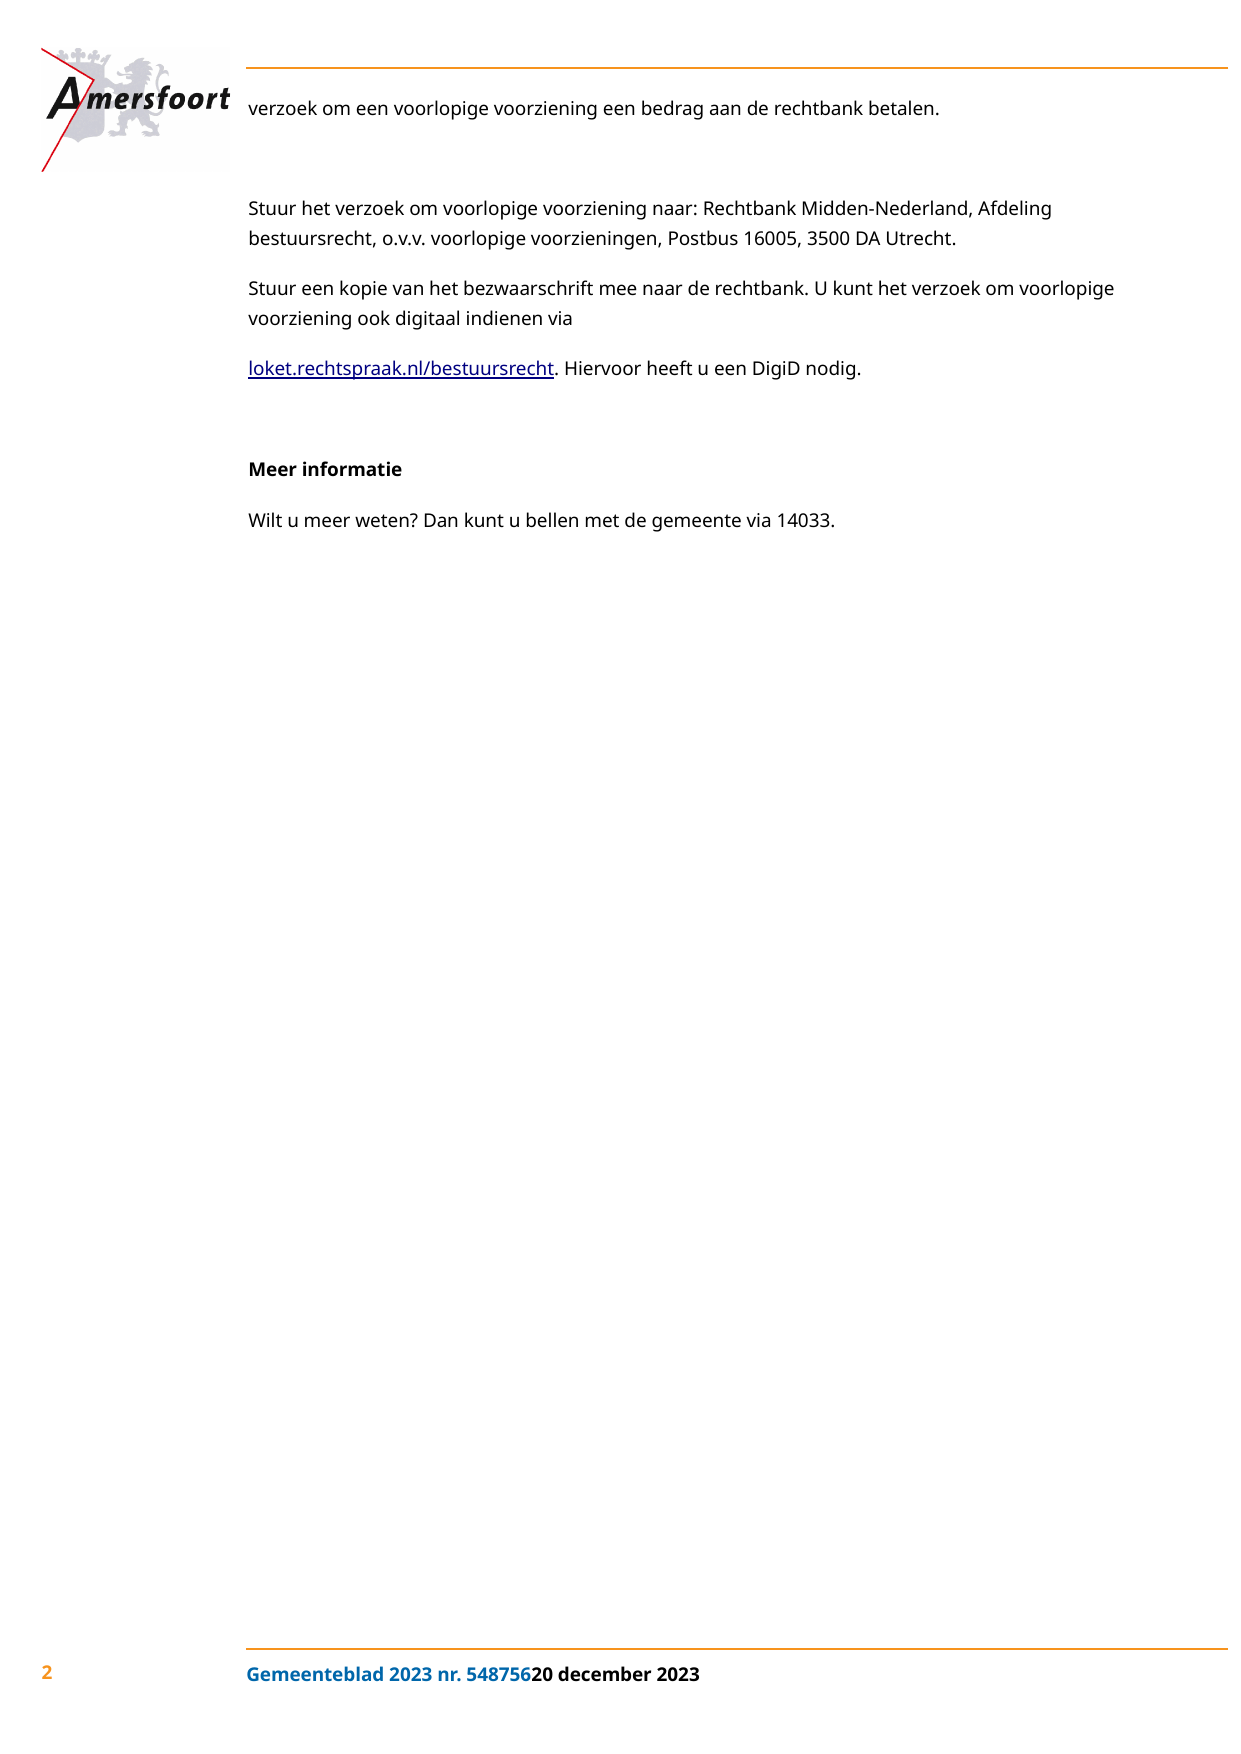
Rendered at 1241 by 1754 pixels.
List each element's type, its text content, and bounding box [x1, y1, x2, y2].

text verzoek om een voorlopige voorziening een bedrag aan de rechtbank betalen. [248, 95, 1152, 121]
text Wilt u meer weten? Dan kunt u bellen met de gemeente via 14033. [248, 507, 1152, 533]
picture [41, 47, 231, 172]
text Stuur het verzoek om voorlopige voorziening naar: Rechtbank Midden-Nederland, Afdeling bestuursrecht, o.v.v. voorlopige voorzieningen, Postbus 16005, 3500 DA Utrecht. [248, 196, 1152, 251]
text loket.rechtspraak.nl/bestuursrecht. Hiervoor heeft u een DigiD nodig. [248, 356, 1152, 381]
text Meer informatie [248, 456, 1152, 482]
text Stuur een kopie van het bezwaarschrift mee naar de rechtbank. U kunt het verzoek om voorlopige voorziening ook digitaal indienen via [248, 276, 1152, 331]
